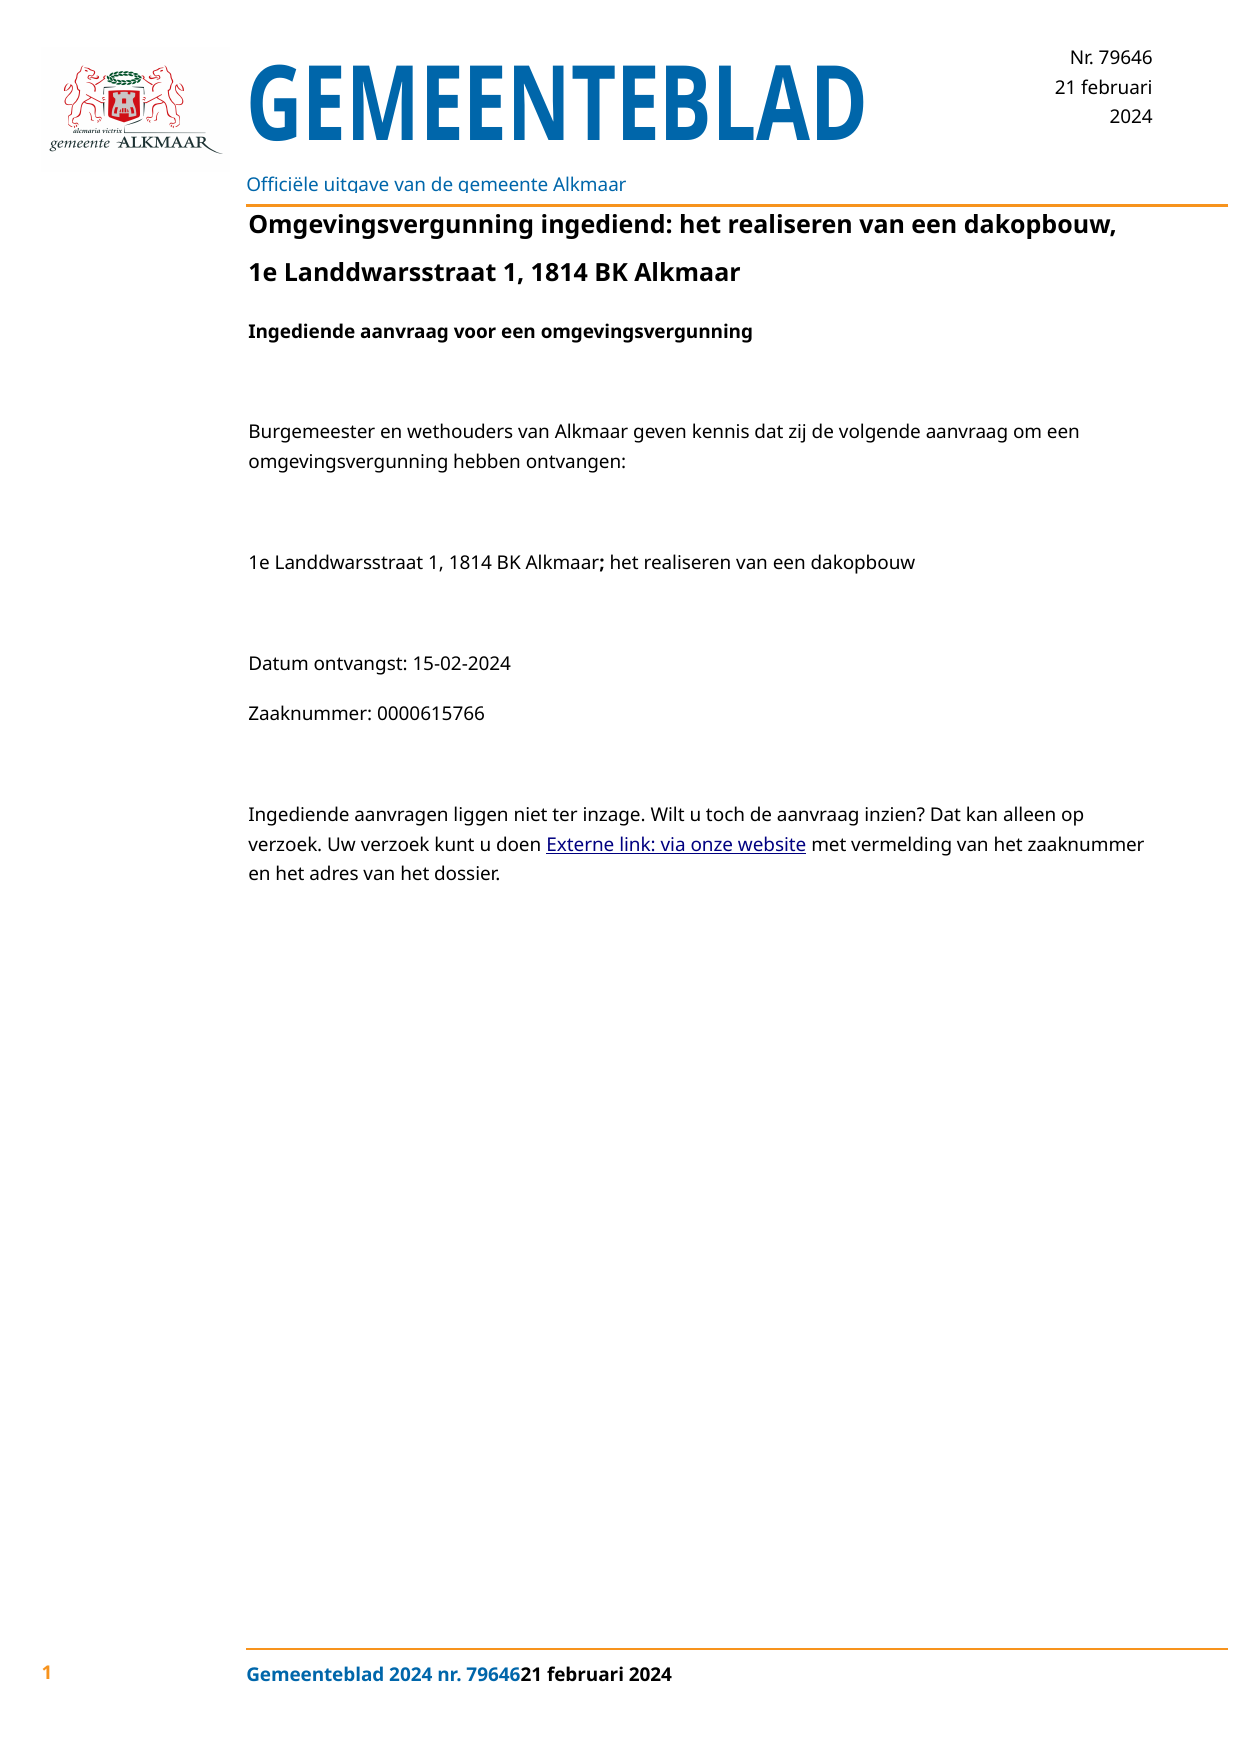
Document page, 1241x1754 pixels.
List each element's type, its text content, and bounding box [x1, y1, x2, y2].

text Datum ontvangst: 15-02-2024 [248, 650, 1152, 676]
text Omgevingsvergunning ingediend: het realiseren van een dakopbouw, 1e Landdwarsstraat 1, 1814 BK Alkmaar [248, 207, 1152, 288]
text Zaaknummer: 0000615766 [248, 700, 1152, 726]
picture [41, 47, 231, 172]
text Ingediende aanvraag voor een omgevingsvergunning [248, 318, 1152, 344]
text 1e Landdwarsstraat 1, 1814 BK Alkmaar; het realiseren van een dakopbouw [248, 549, 1152, 575]
text Ingediende aanvragen liggen niet ter inzage. Wilt u toch de aanvraag inzien? Dat kan alleen op verzoek. Uw verzoek kunt u doen Externe link: via onze website met vermelding van het zaaknummer en het adres van het dossier. [248, 801, 1152, 886]
text Burgemeester en wethouders van Alkmaar geven kennis dat zij de volgende aanvraag om een omgevingsvergunning hebben ontvangen: [248, 419, 1152, 474]
